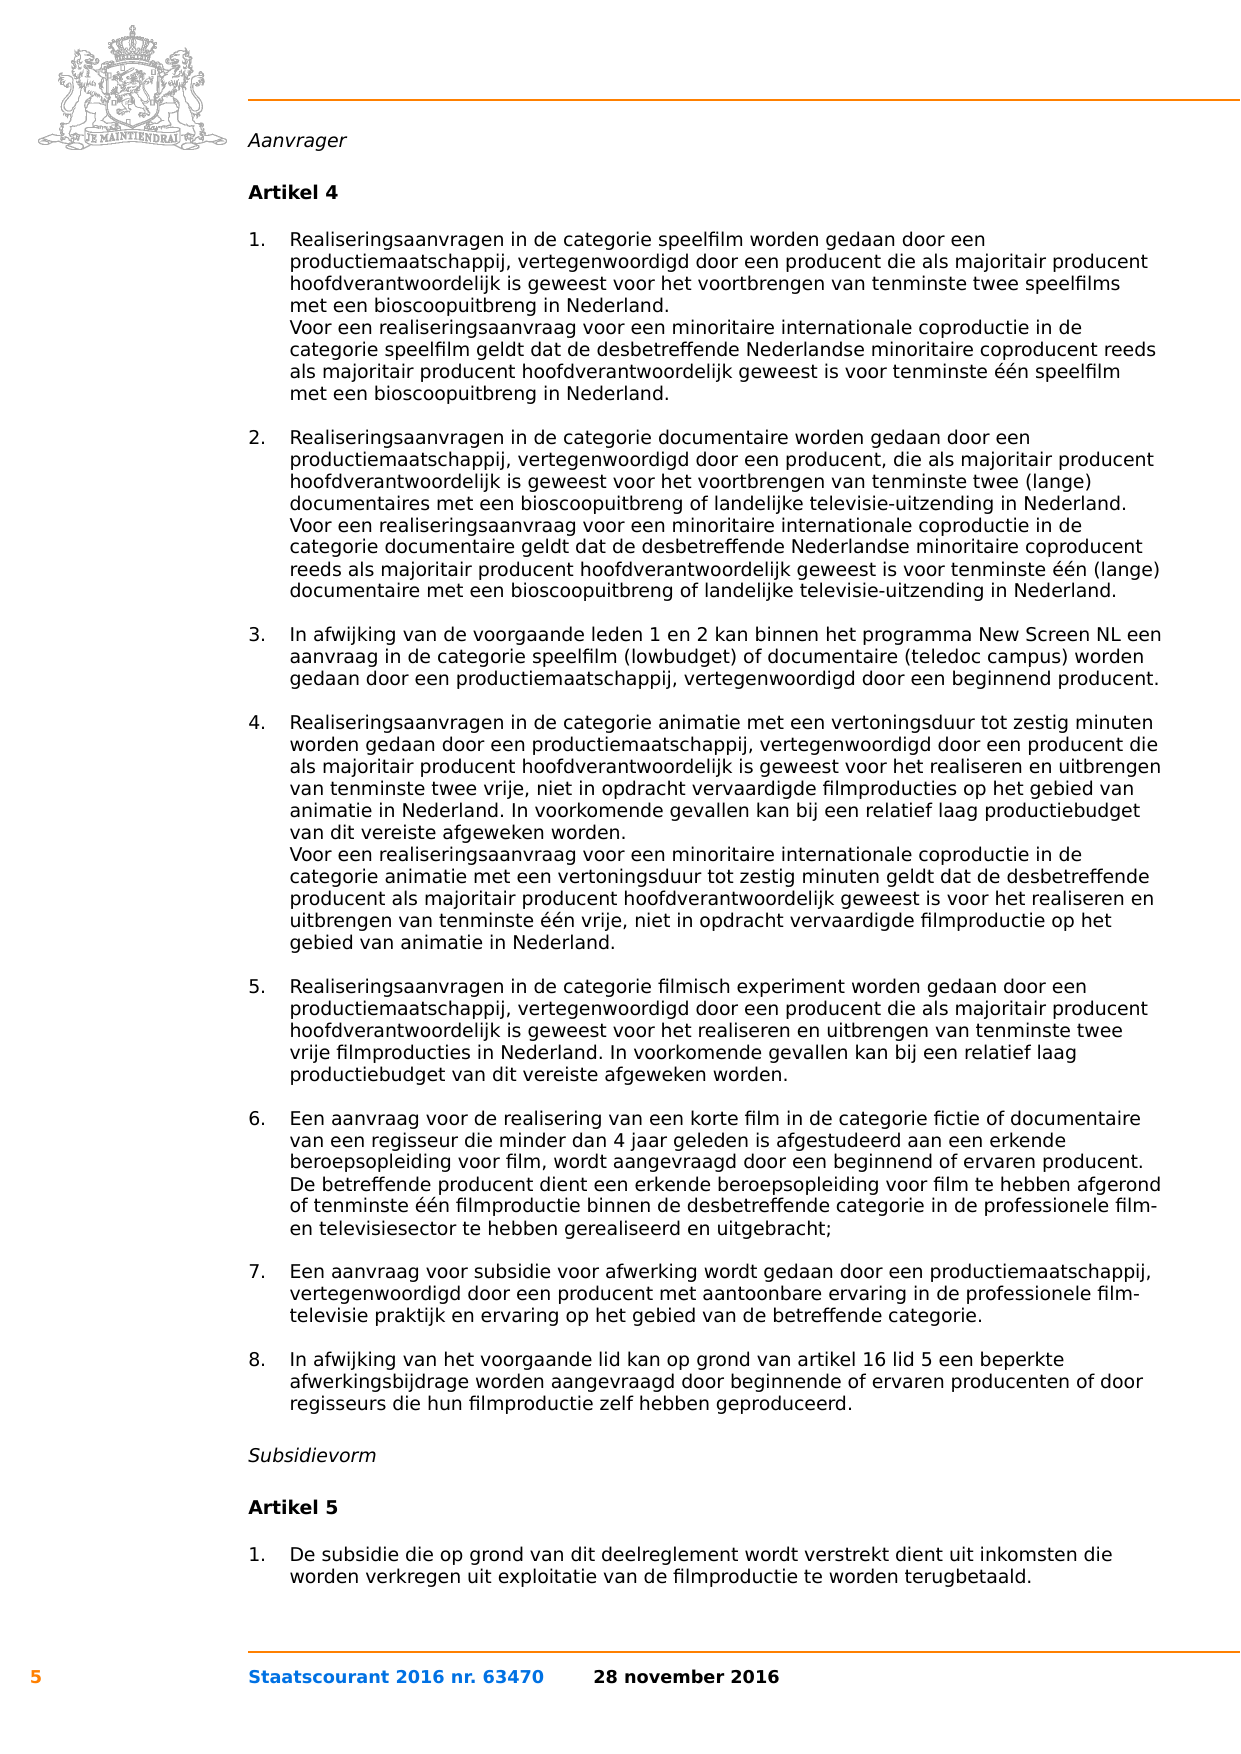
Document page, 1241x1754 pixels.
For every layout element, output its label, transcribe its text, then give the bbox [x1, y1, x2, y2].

picture [38, 25, 227, 150]
subtitle Subsidievorm [248, 1445, 1163, 1467]
text Voor een realiseringsaanvraag voor een minoritaire internationale coproductie in de categorie animatie met een vertoningsduur tot zestig minuten geldt dat de desbetreffende producent als majoritair producent hoofdverantwoordelijk geweest is voor het realiseren en uitbrengen van tenminste één vrije, niet in opdracht vervaardigde filmproductie op het gebied van animatie in Nederland. [289, 844, 1163, 954]
text 2. Realiseringsaanvragen in de categorie documentaire worden gedaan door een productiemaatschappij, vertegenwoordigd door een producent, die als majoritair producent hoofdverantwoordelijk is geweest voor het voortbrengen van tenminste twee (lange) documentaires met een bioscoopuitbreng of landelijke televisie-uitzending in Nederland. [248, 427, 1163, 514]
text Voor een realiseringsaanvraag voor een minoritaire internationale coproductie in de categorie documentaire geldt dat de desbetreffende Nederlandse minoritaire coproducent reeds als majoritair producent hoofdverantwoordelijk geweest is voor tenminste één (lange) documentaire met een bioscoopuitbreng of landelijke televisie-uitzending in Nederland. [289, 514, 1163, 602]
subtitle Aanvrager [248, 130, 1163, 152]
text Voor een realiseringsaanvraag voor een minoritaire internationale coproductie in de categorie speelfilm geldt dat de desbetreffende Nederlandse minoritaire coproducent reeds als majoritair producent hoofdverantwoordelijk geweest is voor tenminste één speelfilm met een bioscoopuitbreng in Nederland. [289, 317, 1163, 405]
text 1. Realiseringsaanvragen in de categorie speelfilm worden gedaan door een productiemaatschappij, vertegenwoordigd door een producent die als majoritair producent hoofdverantwoordelijk is geweest voor het voortbrengen van tenminste twee speelfilms met een bioscoopuitbreng in Nederland. [248, 229, 1163, 317]
text 7. Een aanvraag voor subsidie voor afwerking wordt gedaan door een productiemaatschappij, vertegenwoordigd door een producent met aantoonbare ervaring in de professionele film-televisie praktijk en ervaring op het gebied van de betreffende categorie. [248, 1261, 1163, 1327]
text 8. In afwijking van het voorgaande lid kan op grond van artikel 16 lid 5 een beperkte afwerkingsbijdrage worden aangevraagd door beginnende of ervaren producenten of door regisseurs die hun filmproductie zelf hebben geproduceerd. [248, 1349, 1163, 1415]
text 1. De subsidie die op grond van dit deelreglement wordt verstrekt dient uit inkomsten die worden verkregen uit exploitatie van de filmproductie te worden terugbetaald. [248, 1544, 1163, 1588]
text 5. Realiseringsaanvragen in de categorie filmisch experiment worden gedaan door een productiemaatschappij, vertegenwoordigd door een producent die als majoritair producent hoofdverantwoordelijk is geweest voor het realiseren en uitbrengen van tenminste twee vrije filmproducties in Nederland. In voorkomende gevallen kan bij een relatief laag productiebudget van dit vereiste afgeweken worden. [248, 976, 1163, 1086]
subtitle Artikel 5 [248, 1497, 1163, 1519]
text 4. Realiseringsaanvragen in de categorie animatie met een vertoningsduur tot zestig minuten worden gedaan door een productiemaatschappij, vertegenwoordigd door een producent die als majoritair producent hoofdverantwoordelijk is geweest voor het realiseren en uitbrengen van tenminste twee vrije, niet in opdracht vervaardigde filmproducties op het gebied van animatie in Nederland. In voorkomende gevallen kan bij een relatief laag productiebudget van dit vereiste afgeweken worden. [248, 712, 1163, 844]
text 6. Een aanvraag voor de realisering van een korte film in de categorie fictie of documentaire van een regisseur die minder dan 4 jaar geleden is afgestudeerd aan een erkende beroepsopleiding voor film, wordt aangevraagd door een beginnend of ervaren producent. De betreffende producent dient een erkende beroepsopleiding voor film te hebben afgerond of tenminste één filmproductie binnen de desbetreffende categorie in de professionele film- en televisiesector te hebben gerealiseerd en uitgebracht; [248, 1107, 1163, 1239]
subtitle Artikel 4 [248, 182, 1163, 204]
text 3. In afwijking van de voorgaande leden 1 en 2 kan binnen het programma New Screen NL een aanvraag in de categorie speelfilm (lowbudget) of documentaire (teledoc campus) worden gedaan door een productiemaatschappij, vertegenwoordigd door een beginnend producent. [248, 624, 1163, 690]
